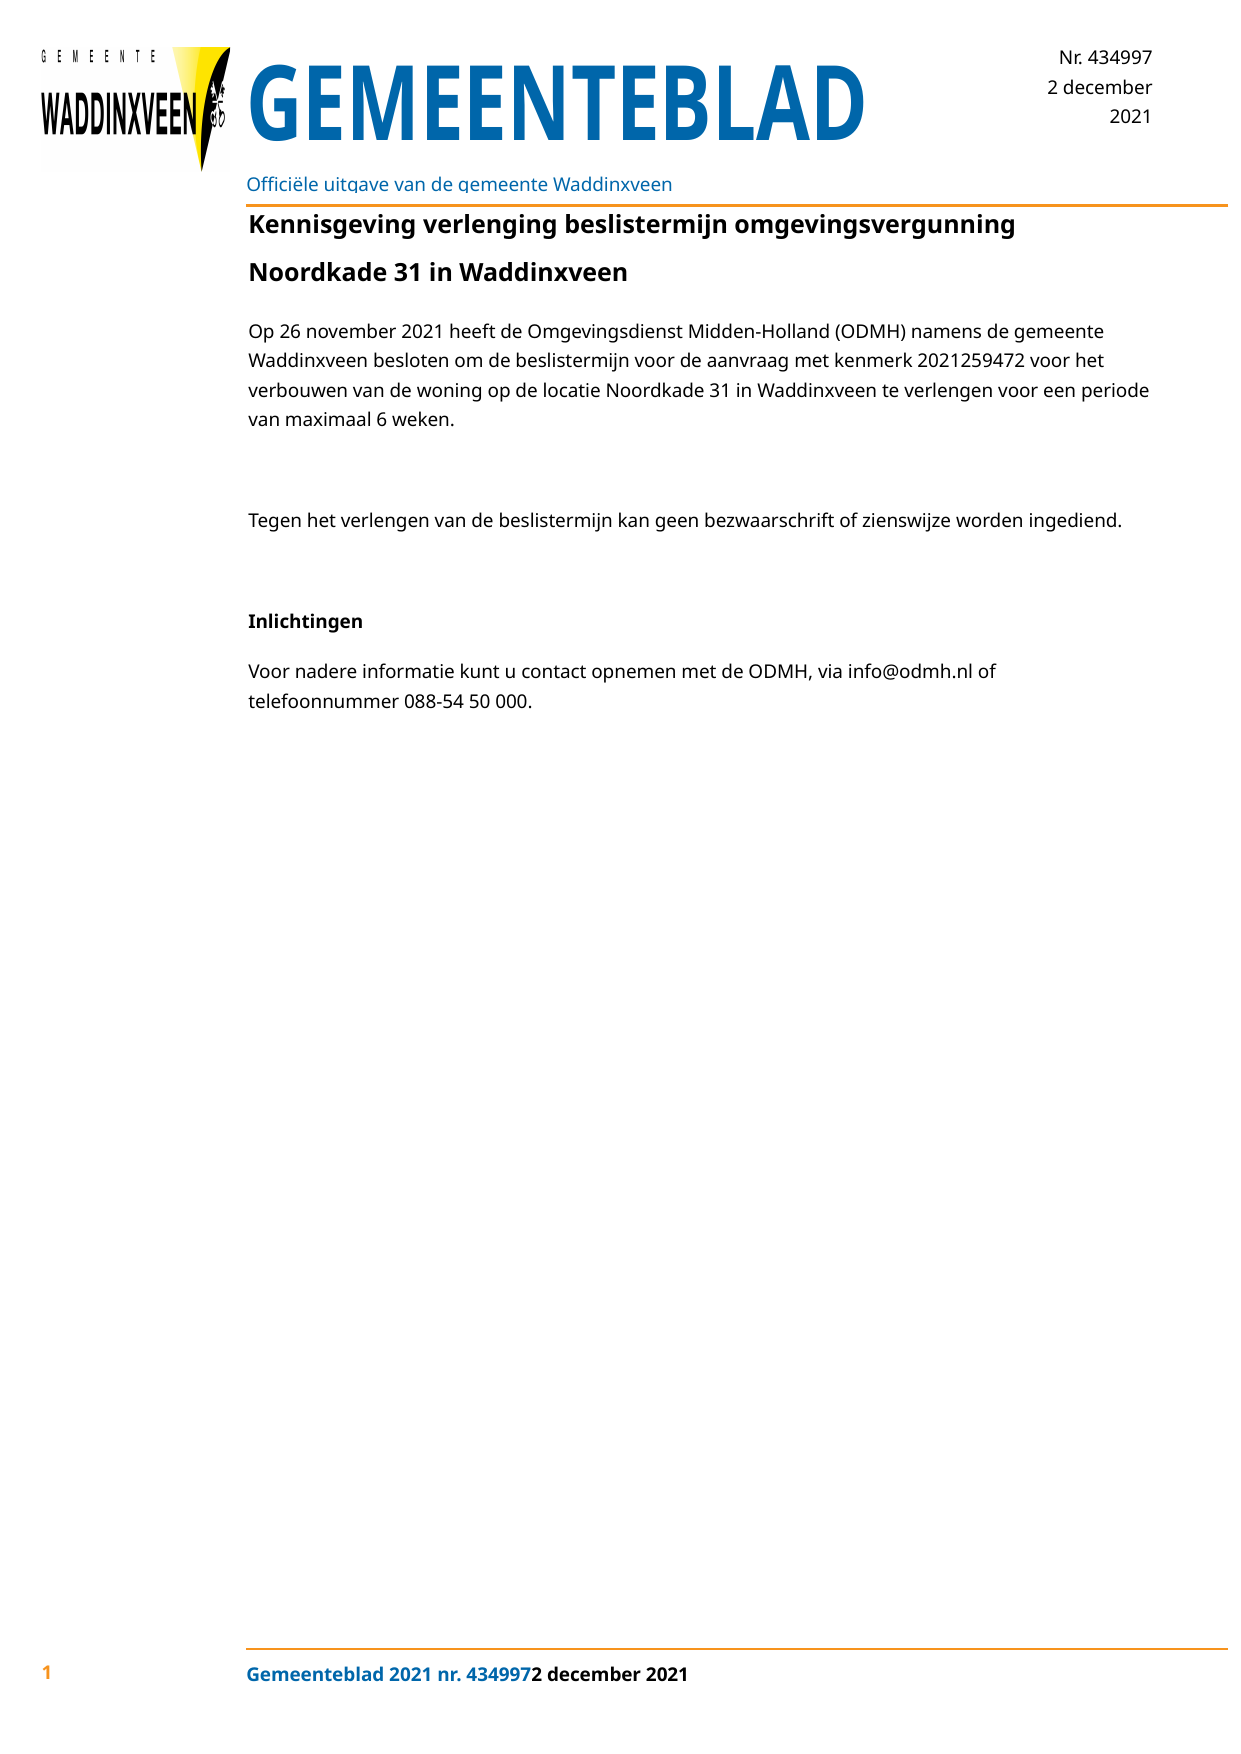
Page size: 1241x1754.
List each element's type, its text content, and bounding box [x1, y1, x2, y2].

picture [41, 47, 231, 172]
text Kennisgeving verlenging beslistermijn omgevingsvergunning Noordkade 31 in Waddinxveen [248, 207, 1152, 288]
text Tegen het verlengen van de beslistermijn kan geen bezwaarschrift of zienswijze worden ingediend. [248, 507, 1152, 533]
text Op 26 november 2021 heeft de Omgevingsdienst Midden-Holland (ODMH) namens de gemeente Waddinxveen besloten om de beslistermijn voor de aanvraag met kenmerk 2021259472 voor het verbouwen van de woning op de locatie Noordkade 31 in Waddinxveen te verlengen voor een periode van maximaal 6 weken. [248, 318, 1152, 432]
text Inlichtingen [248, 608, 1152, 634]
text Voor nadere informatie kunt u contact opnemen met de ODMH, via info@odmh.nl of telefoonnummer 088-54 50 000. [248, 659, 1152, 714]
